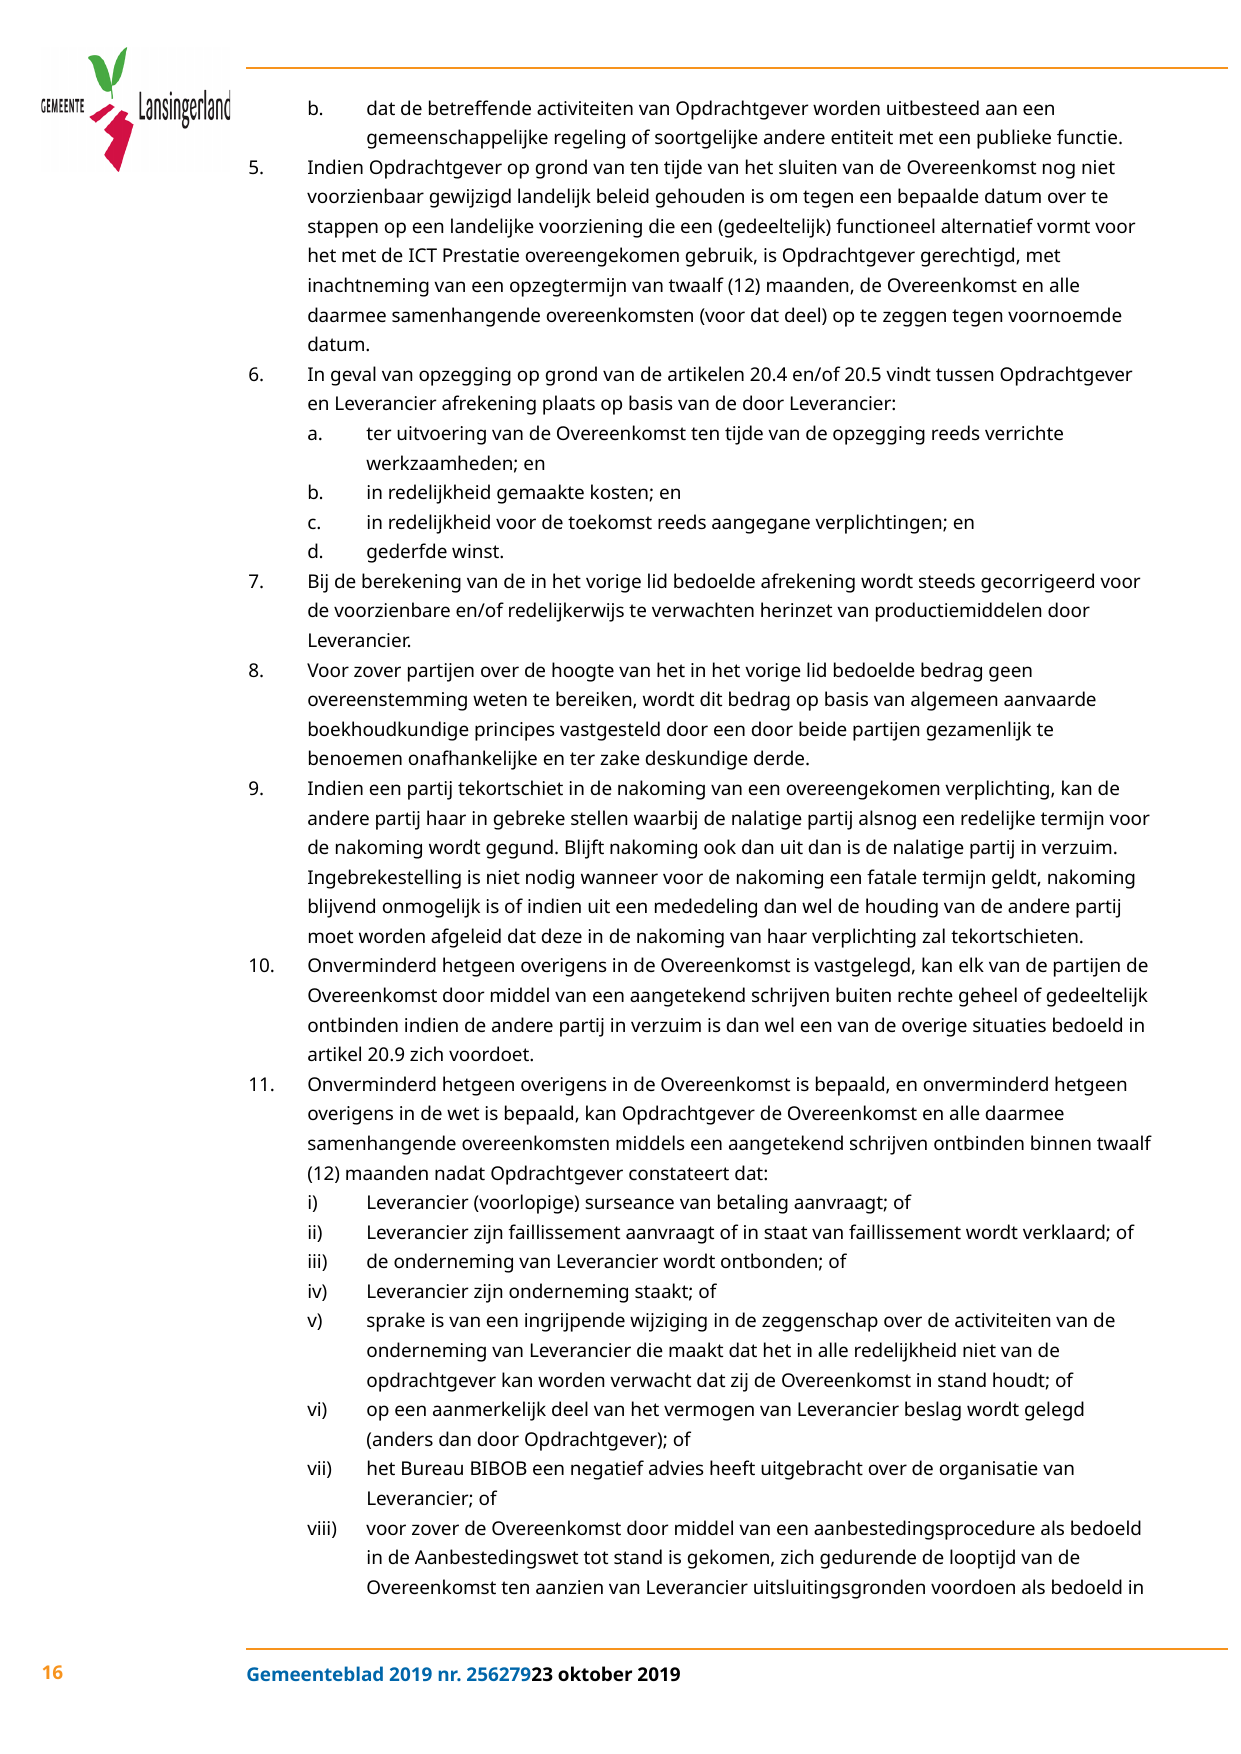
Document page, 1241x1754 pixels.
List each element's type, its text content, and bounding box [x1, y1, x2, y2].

list voor zover de Overeenkomst door middel van een aanbestedingsprocedure als bedoeld in de Aanbestedingswet tot stand is gekomen, zich gedurende de looptijd van de Overeenkomst ten aanzien van Leverancier uitsluitingsgronden voordoen als bedoeld in [307, 1515, 1152, 1600]
list in redelijkheid voor de toekomst reeds aangegane verplichtingen; en [307, 509, 1152, 535]
list ter uitvoering van de Overeenkomst ten tijde van de opzegging reeds verrichte werkzaamheden; en [307, 420, 1152, 476]
list Indien een partij tekortschiet in de nakoming van een overeengekomen verplichting, kan de andere partij haar in gebreke stellen waarbij de nalatige partij alsnog een redelijke termijn voor de nakoming wordt gegund. Blijft nakoming ook dan uit dan is de nalatige partij in verzuim. Ingebrekestelling is niet nodig wanneer voor de nakoming een fatale termijn geldt, nakoming blijvend onmogelijk is of indien uit een mededeling dan wel de houding van de andere partij moet worden afgeleid dat deze in de nakoming van haar verplichting zal tekortschieten. [248, 775, 1152, 949]
list in redelijkheid gemaakte kosten; en [307, 479, 1152, 505]
list gederfde winst. [307, 538, 1152, 564]
list Onverminderd hetgeen overigens in de Overeenkomst is vastgelegd, kan elk van de partijen de Overeenkomst door middel van een aangetekend schrijven buiten rechte geheel of gedeeltelijk ontbinden indien de andere partij in verzuim is dan wel een van de overige situaties bedoeld in artikel 20.9 zich voordoet. [248, 953, 1152, 1067]
list In geval van opzegging op grond van de artikelen 20.4 en/of 20.5 vindt tussen Opdrachtgever en Leverancier afrekening plaats op basis van de door Leverancier: [248, 361, 1152, 416]
picture [41, 47, 231, 172]
list Indien Opdrachtgever op grond van ten tijde van het sluiten van de Overeenkomst nog niet voorzienbaar gewijzigd landelijk beleid gehouden is om tegen een bepaalde datum over te stappen op een landelijke voorziening die een (gedeeltelijk) functioneel alternatief vormt voor het met de ICT Prestatie overeengekomen gebruik, is Opdrachtgever gerechtigd, met inachtneming van een opzegtermijn van twaalf (12) maanden, de Overeenkomst en alle daarmee samenhangende overeenkomsten (voor dat deel) op te zeggen tegen voornoemde datum. [248, 154, 1152, 357]
list op een aanmerkelijk deel van het vermogen van Leverancier beslag wordt gelegd (anders dan door Opdrachtgever); of [307, 1396, 1152, 1452]
list het Bureau BIBOB een negatief advies heeft uitgebracht over de organisatie van Leverancier; of [307, 1456, 1152, 1511]
list de onderneming van Leverancier wordt ontbonden; of [307, 1248, 1152, 1274]
list dat de betreffende activiteiten van Opdrachtgever worden uitbesteed aan een gemeenschappelijke regeling of soortgelijke andere entiteit met een publieke functie. [307, 95, 1152, 150]
list sprake is van een ingrijpende wijziging in de zeggenschap over de activiteiten van de onderneming van Leverancier die maakt dat het in alle redelijkheid niet van de opdrachtgever kan worden verwacht dat zij de Overeenkomst in stand houdt; of [307, 1308, 1152, 1393]
list Leverancier zijn onderneming staakt; of [307, 1278, 1152, 1304]
list Voor zover partijen over de hoogte van het in het vorige lid bedoelde bedrag geen overeenstemming weten te bereiken, wordt dit bedrag op basis van algemeen aanvaarde boekhoudkundige principes vastgesteld door een door beide partijen gezamenlijk te benoemen onafhankelijke en ter zake deskundige derde. [248, 657, 1152, 771]
list Leverancier zijn faillissement aanvraagt of in staat van faillissement wordt verklaard; of [307, 1219, 1152, 1245]
list Leverancier (voorlopige) surseance van betaling aanvraagt; of [307, 1189, 1152, 1215]
list Onverminderd hetgeen overigens in de Overeenkomst is bepaald, en onverminderd hetgeen overigens in de wet is bepaald, kan Opdrachtgever de Overeenkomst en alle daarmee samenhangende overeenkomsten middels een aangetekend schrijven ontbinden binnen twaalf (12) maanden nadat Opdrachtgever constateert dat: [248, 1071, 1152, 1186]
list Bij de berekening van de in het vorige lid bedoelde afrekening wordt steeds gecorrigeerd voor de voorzienbare en/of redelijkerwijs te verwachten herinzet van productiemiddelen door Leverancier. [248, 568, 1152, 653]
